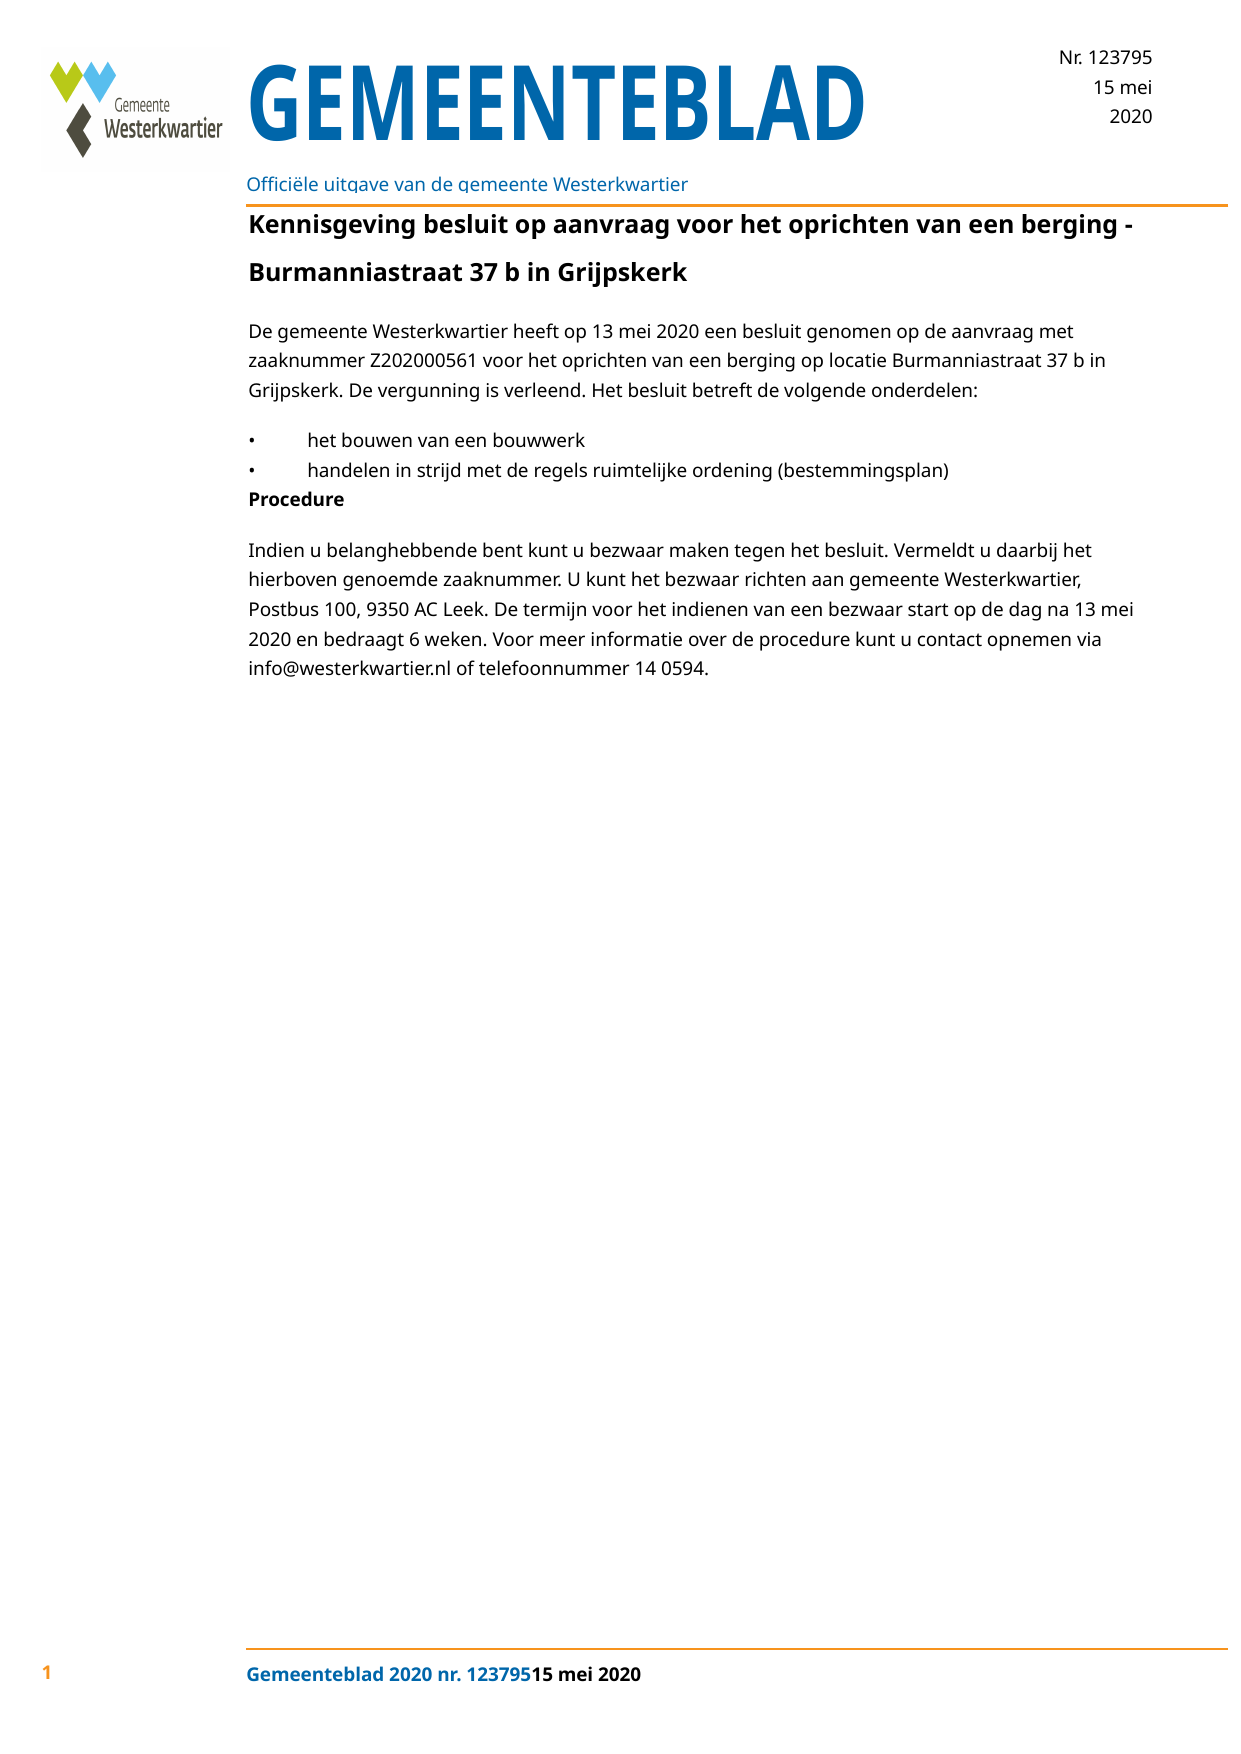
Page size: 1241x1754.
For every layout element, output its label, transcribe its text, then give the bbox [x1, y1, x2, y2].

text Kennisgeving besluit op aanvraag voor het oprichten van een berging - Burmanniastraat 37 b in Grijpskerk [248, 207, 1152, 288]
list het bouwen van een bouwwerk [248, 427, 1152, 453]
text De gemeente Westerkwartier heeft op 13 mei 2020 een besluit genomen op de aanvraag met zaaknummer Z202000561 voor het oprichten van een berging op locatie Burmanniastraat 37 b in Grijpskerk. De vergunning is verleend. Het besluit betreft de volgende onderdelen: [248, 318, 1152, 403]
text Indien u belanghebbende bent kunt u bezwaar maken tegen het besluit. Vermeldt u daarbij het hierboven genoemde zaaknummer. U kunt het bezwaar richten aan gemeente Westerkwartier, Postbus 100, 9350 AC Leek. De termijn voor het indienen van een bezwaar start op de dag na 13 mei 2020 en bedraagt 6 weken. Voor meer informatie over de procedure kunt u contact opnemen via info@westerkwartier.nl of telefoonnummer 14 0594. [248, 537, 1152, 681]
text Procedure [248, 487, 1152, 512]
list handelen in strijd met de regels ruimtelijke ordening (bestemmingsplan) [248, 457, 1152, 483]
picture [41, 47, 231, 172]
